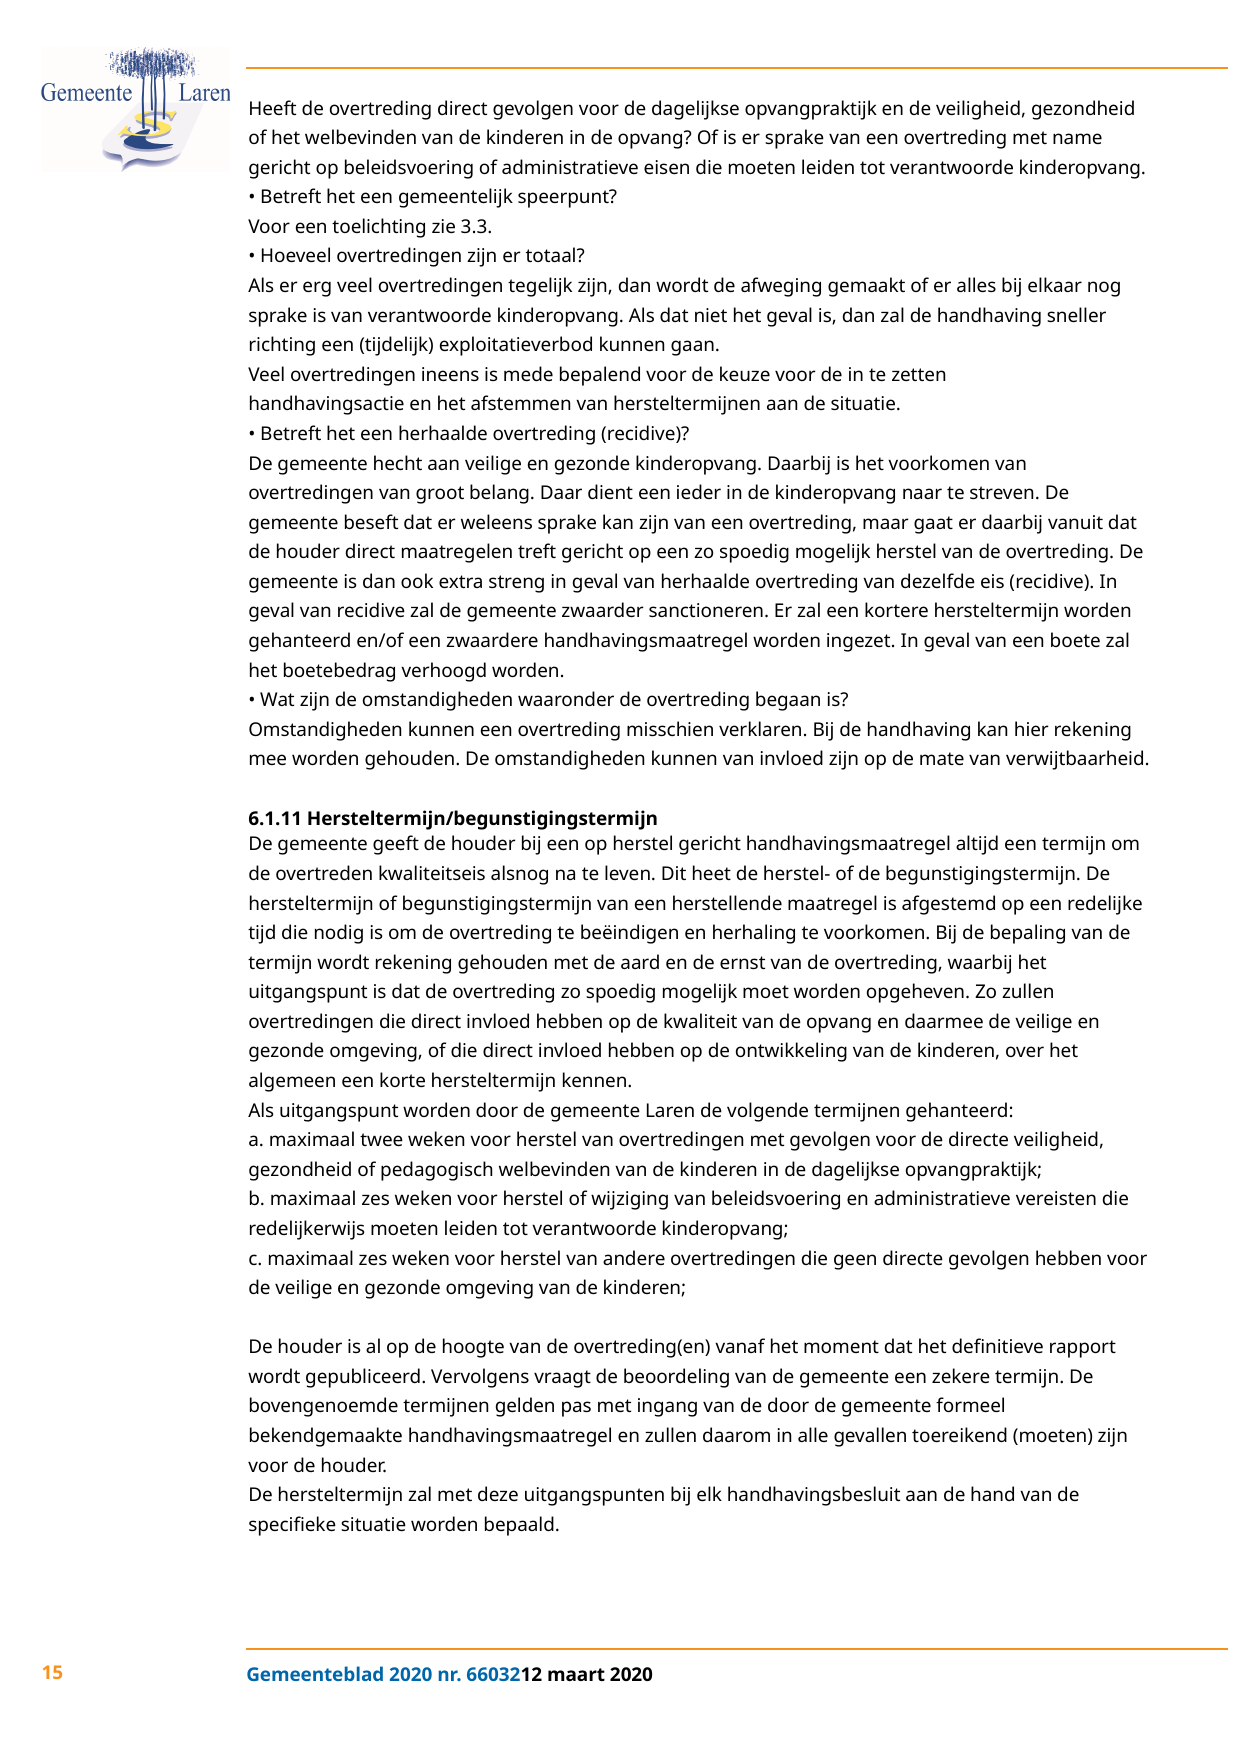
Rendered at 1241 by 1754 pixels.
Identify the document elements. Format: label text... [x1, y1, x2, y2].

text Als uitgangspunt worden door de gemeente Laren de volgende termijnen gehanteerd: [248, 1097, 1152, 1122]
text Veel overtredingen ineens is mede bepalend voor de keuze voor de in te zetten [248, 361, 1152, 387]
text • Betreft het een herhaalde overtreding (recidive)? [248, 420, 1152, 446]
text De gemeente hecht aan veilige en gezonde kinderopvang. Daarbij is het voorkomen van overtredingen van groot belang. Daar dient een ieder in de kinderopvang naar te streven. De gemeente beseft dat er weleens sprake kan zijn van een overtreding, maar gaat er daarbij vanuit dat de houder direct maatregelen treft gericht op een zo spoedig mogelijk herstel van de overtreding. De gemeente is dan ook extra streng in geval van herhaalde overtreding van dezelfde eis (recidive). In geval van recidive zal de gemeente zwaarder sanctioneren. Er zal een kortere hersteltermijn worden gehanteerd en/of een zwaardere handhavingsmaatregel worden ingezet. In geval van een boete zal het boetebedrag verhoogd worden. [248, 450, 1152, 683]
text Heeft de overtreding direct gevolgen voor de dagelijkse opvangpraktijk en de veiligheid, gezondheid of het welbevinden van de kinderen in de opvang? Of is er sprake van een overtreding met name gericht op beleidsvoering of administratieve eisen die moeten leiden tot verantwoorde kinderopvang. [248, 95, 1152, 180]
text De houder is al op de hoogte van de overtreding(en) vanaf het moment dat het definitieve rapport wordt gepubliceerd. Vervolgens vraagt de beoordeling van de gemeente een zekere termijn. De bovengenoemde termijnen gelden pas met ingang van de door de gemeente formeel bekendgemaakte handhavingsmaatregel en zullen daarom in alle gevallen toereikend (moeten) zijn voor de houder. [248, 1333, 1152, 1477]
text c. maximaal zes weken voor herstel van andere overtredingen die geen directe gevolgen hebben voor de veilige en gezonde omgeving van de kinderen; [248, 1245, 1152, 1300]
text • Betreft het een gemeentelijk speerpunt? [248, 183, 1152, 209]
text • Wat zijn de omstandigheden waaronder de overtreding begaan is? [248, 686, 1152, 712]
text De gemeente geeft de houder bij een op herstel gericht handhavingsmaatregel altijd een termijn om de overtreden kwaliteitseis alsnog na te leven. Dit heet de herstel- of de begunstigingstermijn. De hersteltermijn of begunstigingstermijn van een herstellende maatregel is afgestemd op een redelijke tijd die nodig is om de overtreding te beëindigen en herhaling te voorkomen. Bij de bepaling van de termijn wordt rekening gehouden met de aard en de ernst van de overtreding, waarbij het uitgangspunt is dat de overtreding zo spoedig mogelijk moet worden opgeheven. Zo zullen overtredingen die direct invloed hebben op de kwaliteit van de opvang en daarmee de veilige en gezonde omgeving, of die direct invloed hebben op de ontwikkeling van de kinderen, over het algemeen een korte hersteltermijn kennen. [248, 831, 1152, 1093]
text • Hoeveel overtredingen zijn er totaal? [248, 243, 1152, 268]
text 6.1.11 Hersteltermijn/begunstigingstermijn [248, 805, 1152, 831]
text b. maximaal zes weken voor herstel of wijziging van beleidsvoering en administratieve vereisten die redelijkerwijs moeten leiden tot verantwoorde kinderopvang; [248, 1186, 1152, 1241]
text Omstandigheden kunnen een overtreding misschien verklaren. Bij de handhaving kan hier rekening mee worden gehouden. De omstandigheden kunnen van invloed zijn op de mate van verwijtbaarheid. [248, 716, 1152, 771]
text handhavingsactie en het afstemmen van hersteltermijnen aan de situatie. [248, 391, 1152, 416]
picture [41, 47, 231, 172]
text a. maximaal twee weken voor herstel van overtredingen met gevolgen voor de directe veiligheid, gezondheid of pedagogisch welbevinden van de kinderen in de dagelijkse opvangpraktijk; [248, 1126, 1152, 1182]
text Als er erg veel overtredingen tegelijk zijn, dan wordt de afweging gemaakt of er alles bij elkaar nog sprake is van verantwoorde kinderopvang. Als dat niet het geval is, dan zal de handhaving sneller richting een (tijdelijk) exploitatieverbod kunnen gaan. [248, 272, 1152, 357]
text Voor een toelichting zie 3.3. [248, 213, 1152, 239]
text De hersteltermijn zal met deze uitgangspunten bij elk handhavingsbesluit aan de hand van de specifieke situatie worden bepaald. [248, 1481, 1152, 1537]
